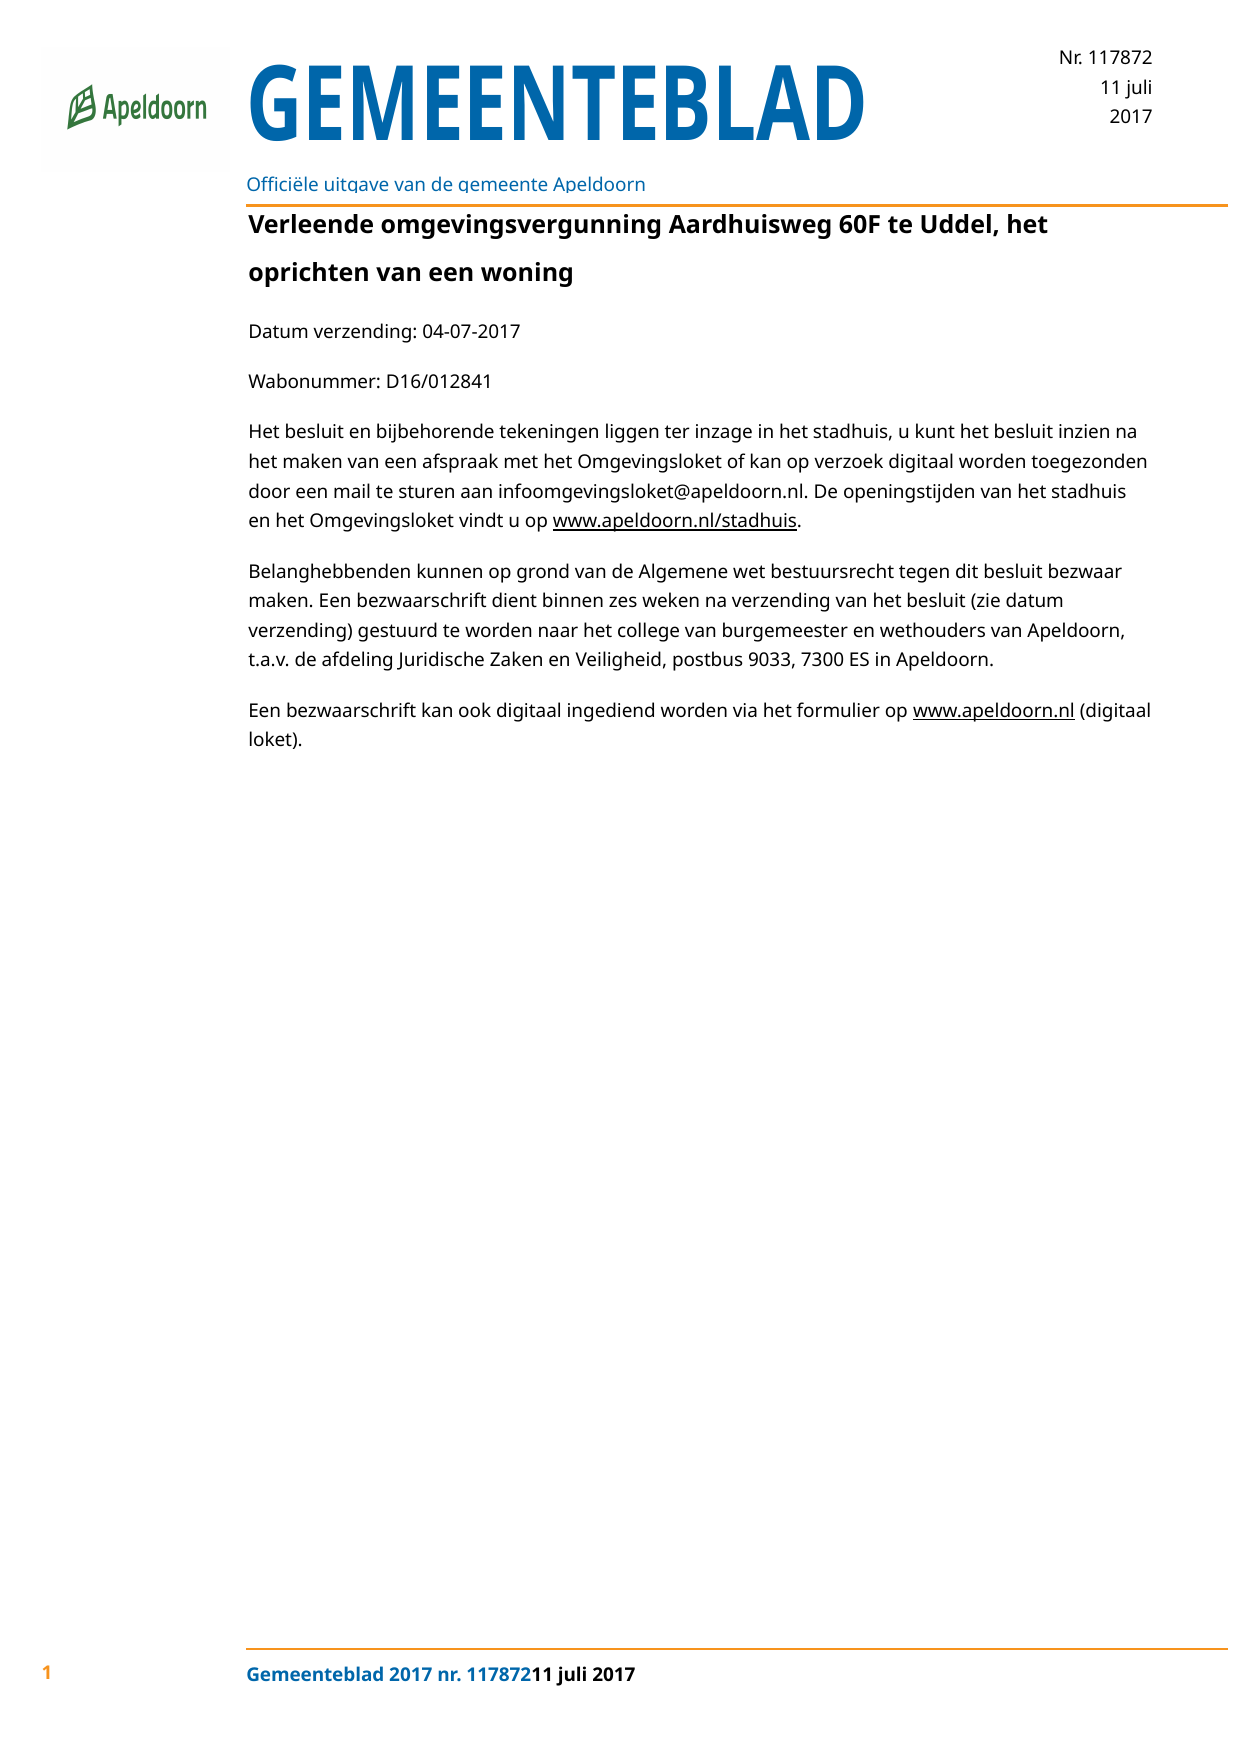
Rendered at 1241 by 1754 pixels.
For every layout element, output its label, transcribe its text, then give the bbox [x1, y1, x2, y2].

text Een bezwaarschrift kan ook digitaal ingediend worden via het formulier op www.apeldoorn.nl (digitaal loket). [248, 697, 1152, 752]
text Wabonummer: D16/012841 [248, 368, 1152, 394]
text Het besluit en bijbehorende tekeningen liggen ter inzage in het stadhuis, u kunt het besluit inzien na het maken van een afspraak met het Omgevingsloket of kan op verzoek digitaal worden toegezonden door een mail te sturen aan infoomgevingsloket@apeldoorn.nl. De openingstijden van het stadhuis en het Omgevingsloket vindt u op www.apeldoorn.nl/stadhuis. [248, 419, 1152, 533]
text Belanghebbenden kunnen op grond van de Algemene wet bestuursrecht tegen dit besluit bezwaar maken. Een bezwaarschrift dient binnen zes weken na verzending van het besluit (zie datum verzending) gestuurd te worden naar het college van burgemeester en wethouders van Apeldoorn, t.a.v. de afdeling Juridische Zaken en Veiligheid, postbus 9033, 7300 ES in Apeldoorn. [248, 558, 1152, 672]
text Verleende omgevingsvergunning Aardhuisweg 60F te Uddel, het oprichten van een woning [248, 207, 1152, 288]
text Datum verzending: 04-07-2017 [248, 318, 1152, 344]
picture [41, 47, 231, 172]
